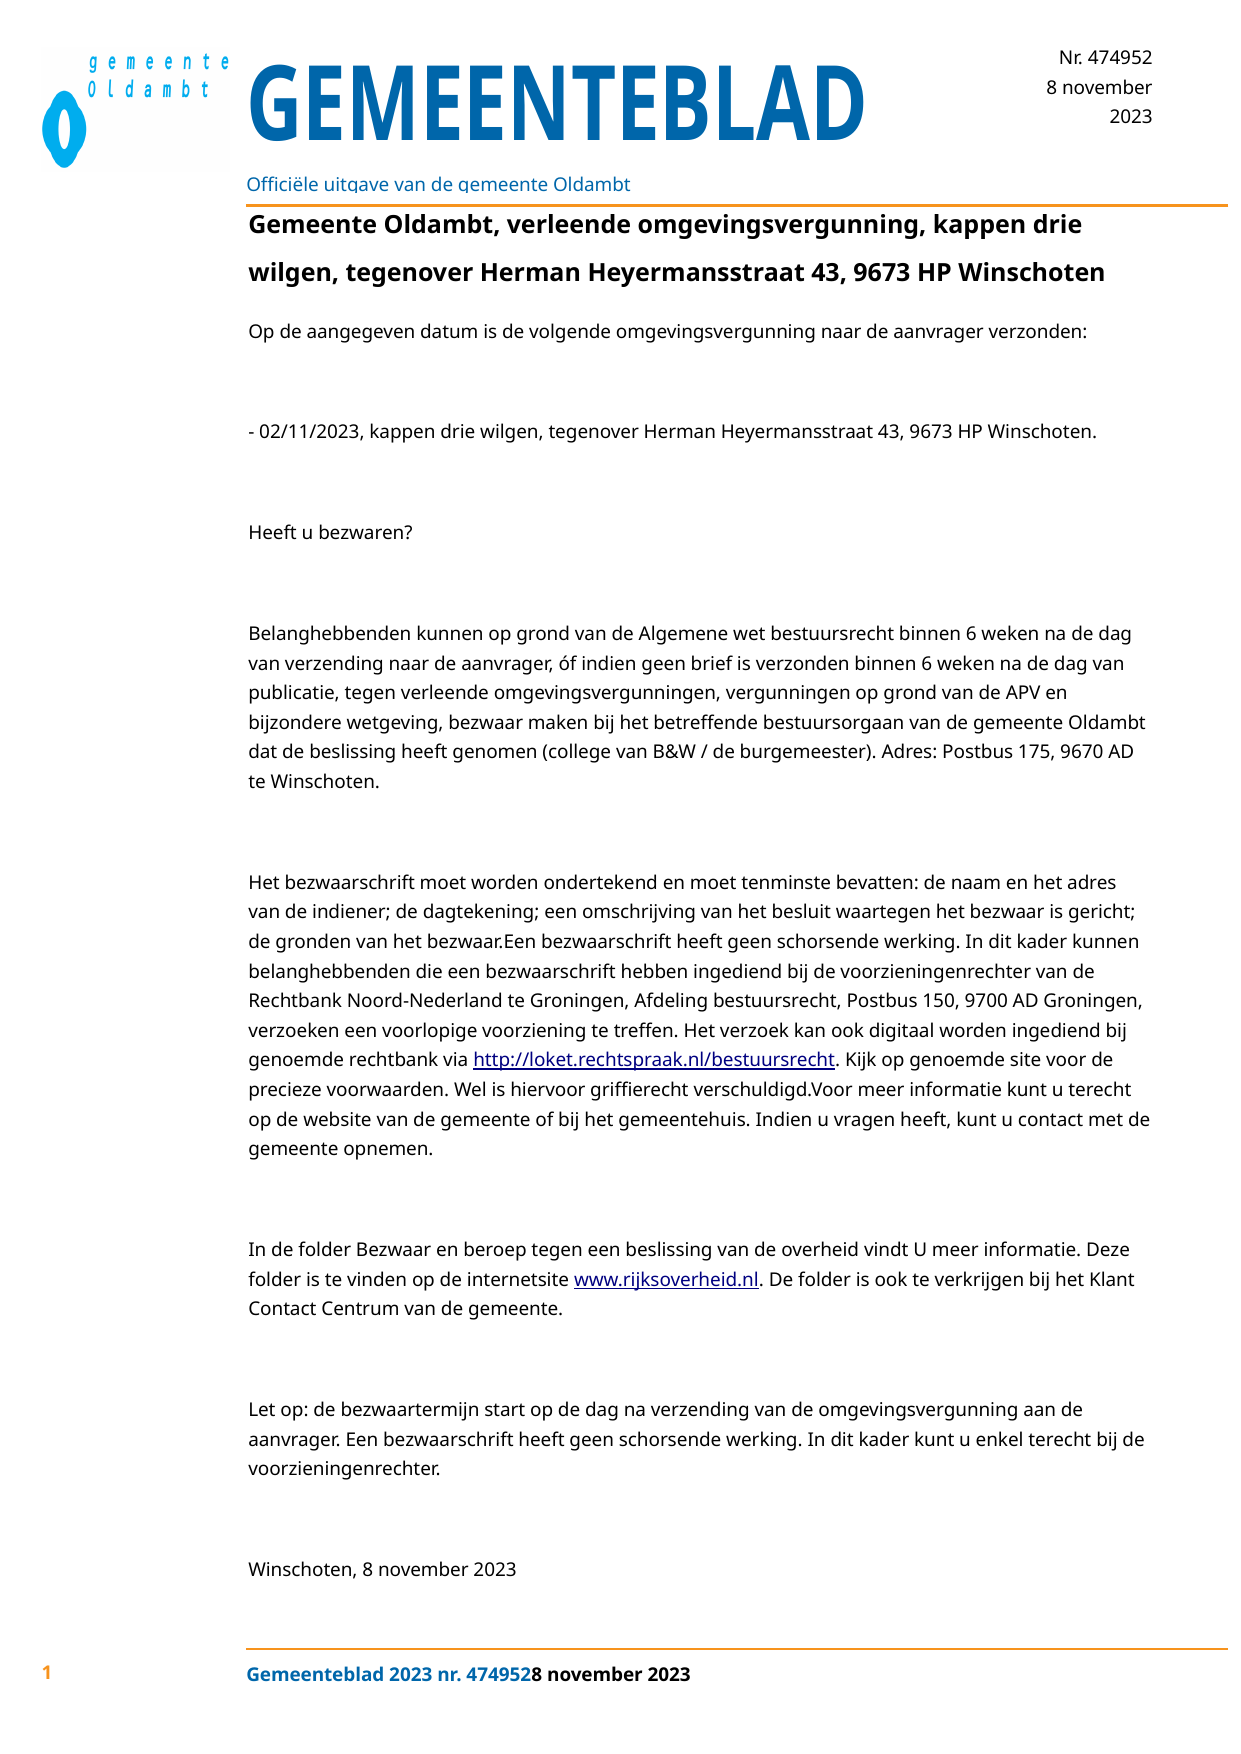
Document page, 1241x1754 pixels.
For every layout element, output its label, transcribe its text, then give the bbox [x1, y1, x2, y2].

text Let op: de bezwaartermijn start op de dag na verzending van de omgevingsvergunning aan de aanvrager. Een bezwaarschrift heeft geen schorsende werking. In dit kader kunt u enkel terecht bij de voorzieningenrechter. [248, 1396, 1152, 1481]
text Winschoten, 8 november 2023 [248, 1556, 1152, 1582]
text Gemeente Oldambt, verleende omgevingsvergunning, kappen drie wilgen, tegenover Herman Heyermansstraat 43, 9673 HP Winschoten [248, 207, 1152, 288]
text Op de aangegeven datum is de volgende omgevingsvergunning naar de aanvrager verzonden: [248, 318, 1152, 344]
picture [41, 47, 231, 172]
text - 02/11/2023, kappen drie wilgen, tegenover Herman Heyermansstraat 43, 9673 HP Winschoten. [248, 419, 1152, 444]
text In de folder Bezwaar en beroep tegen een beslissing van de overheid vindt U meer informatie. Deze folder is te vinden op de internetsite www.rijksoverheid.nl. De folder is ook te verkrijgen bij het Klant Contact Centrum van de gemeente. [248, 1236, 1152, 1321]
text Belanghebbenden kunnen op grond van de Algemene wet bestuursrecht binnen 6 weken na de dag van verzending naar de aanvrager, óf indien geen brief is verzonden binnen 6 weken na de dag van publicatie, tegen verleende omgevingsvergunningen, vergunningen op grond van de APV en bijzondere wetgeving, bezwaar maken bij het betreffende bestuursorgaan van de gemeente Oldambt dat de beslissing heeft genomen (college van B&W / de burgemeester). Adres: Postbus 175, 9670 AD te Winschoten. [248, 620, 1152, 794]
text Heeft u bezwaren? [248, 519, 1152, 545]
text Het bezwaarschrift moet worden ondertekend en moet tenminste bevatten: de naam en het adres van de indiener; de dagtekening; een omschrijving van het besluit waartegen het bezwaar is gericht; de gronden van het bezwaar.Een bezwaarschrift heeft geen schorsende werking. In dit kader kunnen belanghebbenden die een bezwaarschrift hebben ingediend bij de voorzieningenrechter van de Rechtbank Noord-Nederland te Groningen, Afdeling bestuursrecht, Postbus 150, 9700 AD Groningen, verzoeken een voorlopige voorziening te treffen. Het verzoek kan ook digitaal worden ingediend bij genoemde rechtbank via http://loket.rechtspraak.nl/bestuursrecht. Kijk op genoemde site voor de precieze voorwaarden. Wel is hiervoor griffierecht verschuldigd.Voor meer informatie kunt u terecht op de website van de gemeente of bij het gemeentehuis. Indien u vragen heeft, kunt u contact met de gemeente opnemen. [248, 869, 1152, 1161]
